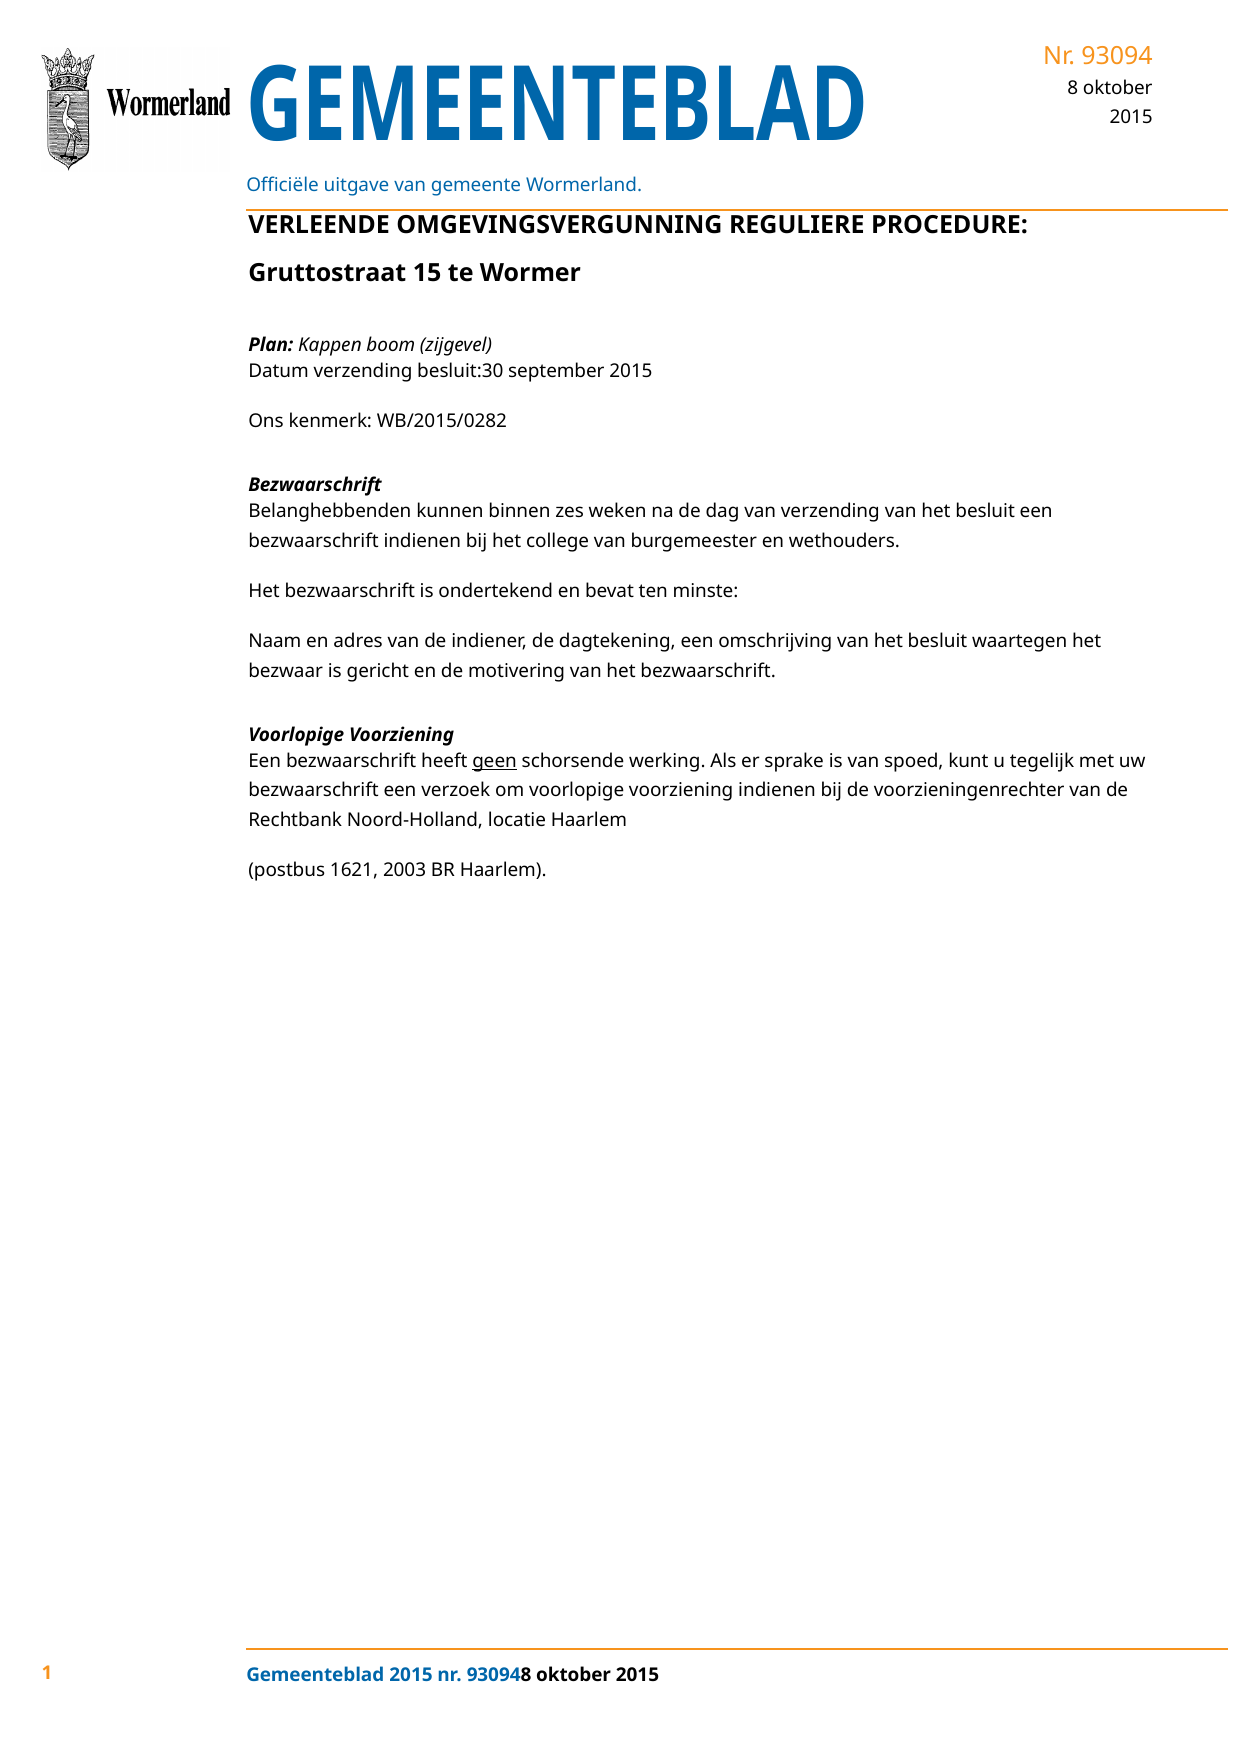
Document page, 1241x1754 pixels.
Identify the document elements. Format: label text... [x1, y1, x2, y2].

text (postbus 1621, 2003 BR Haarlem). [248, 857, 1152, 882]
text Het bezwaarschrift is ondertekend en bevat ten minste: [248, 577, 1152, 603]
text Ons kenmerk: WB/2015/0282 [248, 408, 1152, 433]
text Plan: Kappen boom (zijgevel) [248, 331, 1152, 357]
text Voorlopige Voorziening [248, 721, 1152, 747]
text Bezwaarschrift [248, 472, 1152, 497]
text Naam en adres van de indiener, de dagtekening, een omschrijving van het besluit waartegen het bezwaar is gericht en de motivering van het bezwaarschrift. [248, 628, 1152, 683]
text Belanghebbenden kunnen binnen zes weken na de dag van verzending van het besluit een bezwaarschrift indienen bij het college van burgemeester en wethouders. [248, 497, 1152, 553]
picture [41, 47, 231, 172]
text VERLEENDE OMGEVINGSVERGUNNING REGULIERE PROCEDURE: Gruttostraat 15 te Wormer [248, 211, 1152, 288]
text Datum verzending besluit:30 september 2015 [248, 357, 1152, 383]
text Een bezwaarschrift heeft geen schorsende werking. Als er sprake is van spoed, kunt u tegelijk met uw bezwaarschrift een verzoek om voorlopige voorziening indienen bij de voorzieningenrechter van de Rechtbank Noord-Holland, locatie Haarlem [248, 747, 1152, 832]
